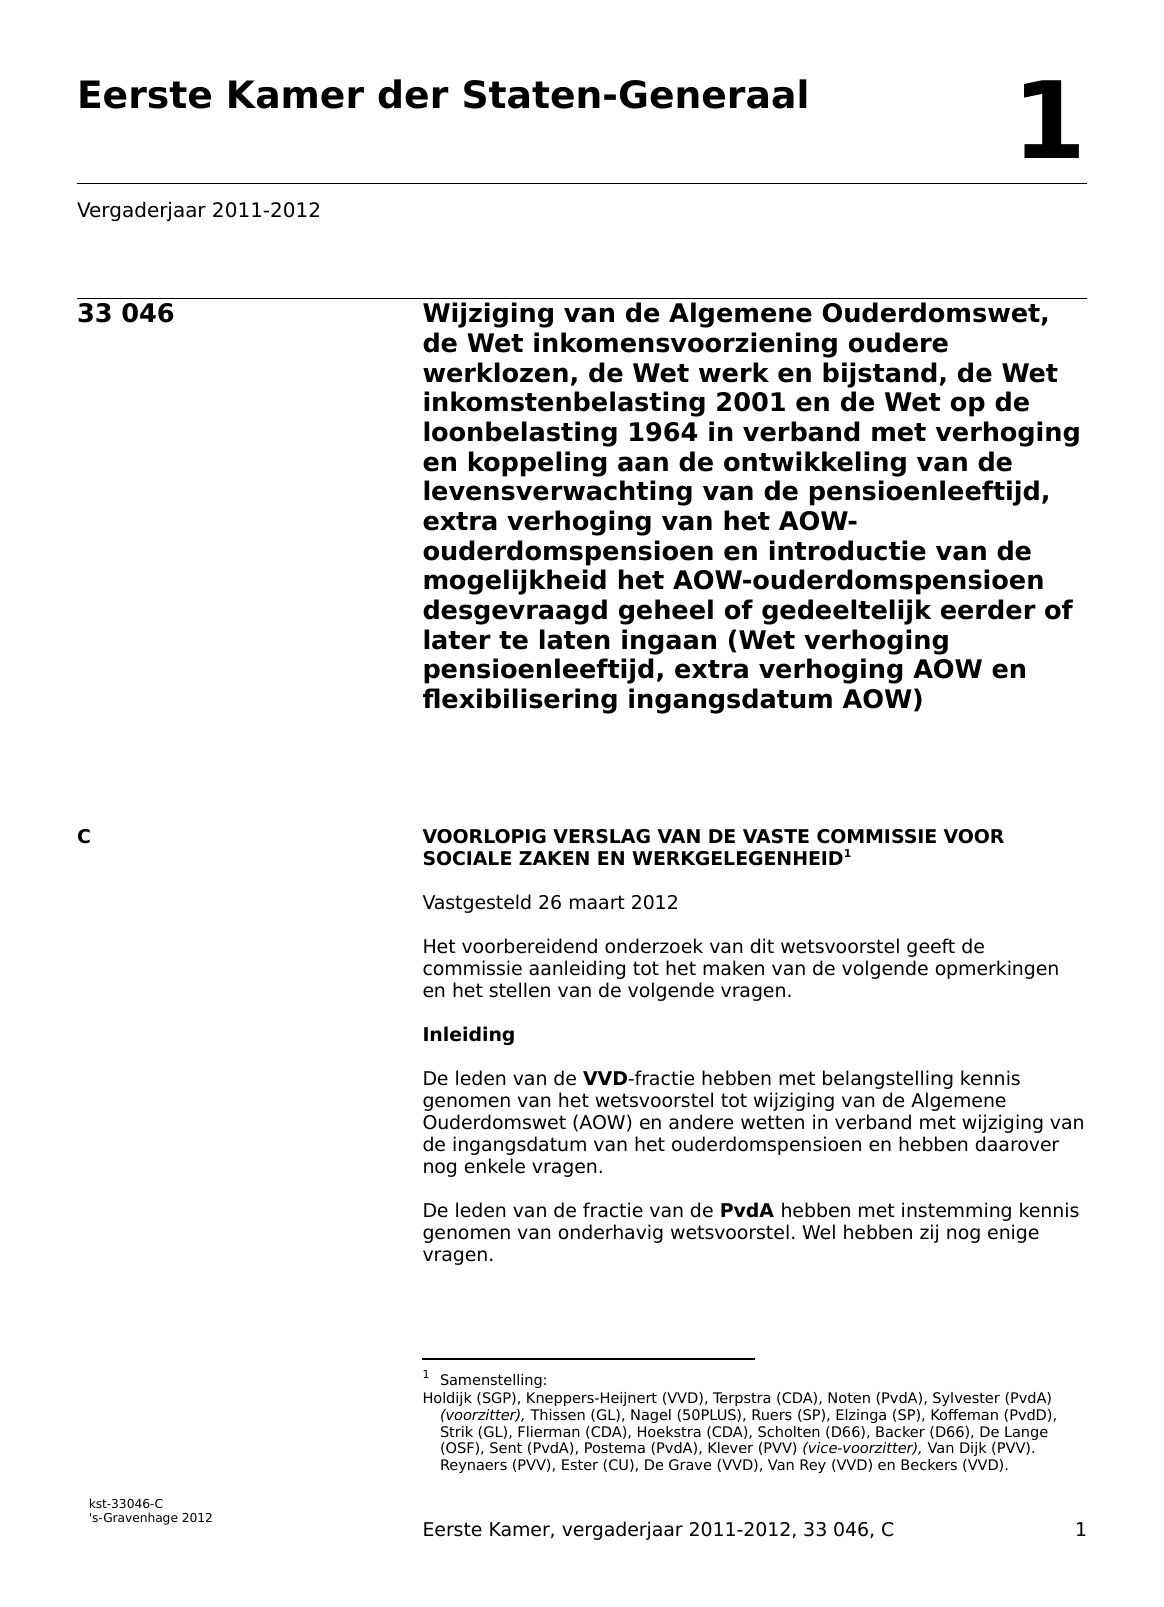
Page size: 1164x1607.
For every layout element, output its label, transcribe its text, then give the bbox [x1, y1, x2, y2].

text kst-33046-C [88, 1497, 323, 1511]
text Holdijk (SGP), Kneppers-Heijnert (VVD), Terpstra (CDA), Noten (PvdA), Sylvester (PvdA) (voorzitter), Thissen (GL), Nagel (50PLUS), Ruers (SP), Elzinga (SP), Koffeman (PvdD), Strik (GL), Flierman (CDA), Hoekstra (CDA), Scholten (D66), Backer (D66), De Lange (OSF), Sent (PvdA), Postema (PvdA), Klever (PVV) (vice-voorzitter), Van Dijk (PVV). Reynaers (PVV), Ester (CU), De Grave (VVD), Van Rey (VVD) en Beckers (VVD). [422, 1390, 1087, 1474]
subtitle Inleiding [422, 1024, 1087, 1046]
text 's-Gravenhage 2012 [88, 1511, 323, 1525]
text Het voorbereidend onderzoek van dit wetsvoorstel geeft de commissie aanleiding tot het maken van de volgende opmerkingen en het stellen van de volgende vragen. [422, 936, 1087, 1002]
table_header 1 [886, 59, 1087, 183]
table_header Eerste Kamer der Staten-Generaal [77, 59, 886, 183]
subtitle C VOORLOPIG VERSLAG VAN DE VASTE COMMISSIE VOOR SOCIALE ZAKEN EN WERKGELEGENHEID [77, 826, 1087, 869]
text De leden van de fractie van de PvdA hebben met instemming kennis genomen van onderhavig wetsvoorstel. Wel hebben zij nog enige vragen. [422, 1200, 1087, 1266]
text Vastgesteld 26 maart 2012 [422, 892, 1087, 914]
text Samenstelling: [422, 1368, 1087, 1390]
table_cell Vergaderjaar 2011-2012 [77, 184, 1087, 298]
text De leden van de VVD-fractie hebben met belangstelling kennis genomen van het wetsvoorstel tot wijziging van de Algemene Ouderdomswet (AOW) en andere wetten in verband met wijziging van de ingangsdatum van het ouderdomspensioen en hebben daarover nog enkele vragen. [422, 1068, 1087, 1178]
subtitle 33 046 Wijziging van de Algemene Ouderdomswet, de Wet inkomensvoorziening oudere werklozen, de Wet werk en bijstand, de Wet inkomstenbelasting 2001 en de Wet op de loonbelasting 1964 in verband met verhoging en koppeling aan de ontwikkeling van de levensverwachting van de pensioenleeftijd, extra verhoging van het AOW-ouderdomspensioen en introductie van de mogelijkheid het AOW-ouderdomspensioen desgevraagd geheel of gedeeltelijk eerder of later te laten ingaan (Wet verhoging pensioenleeftijd, extra verhoging AOW en flexibilisering ingangsdatum AOW) [77, 299, 1087, 714]
